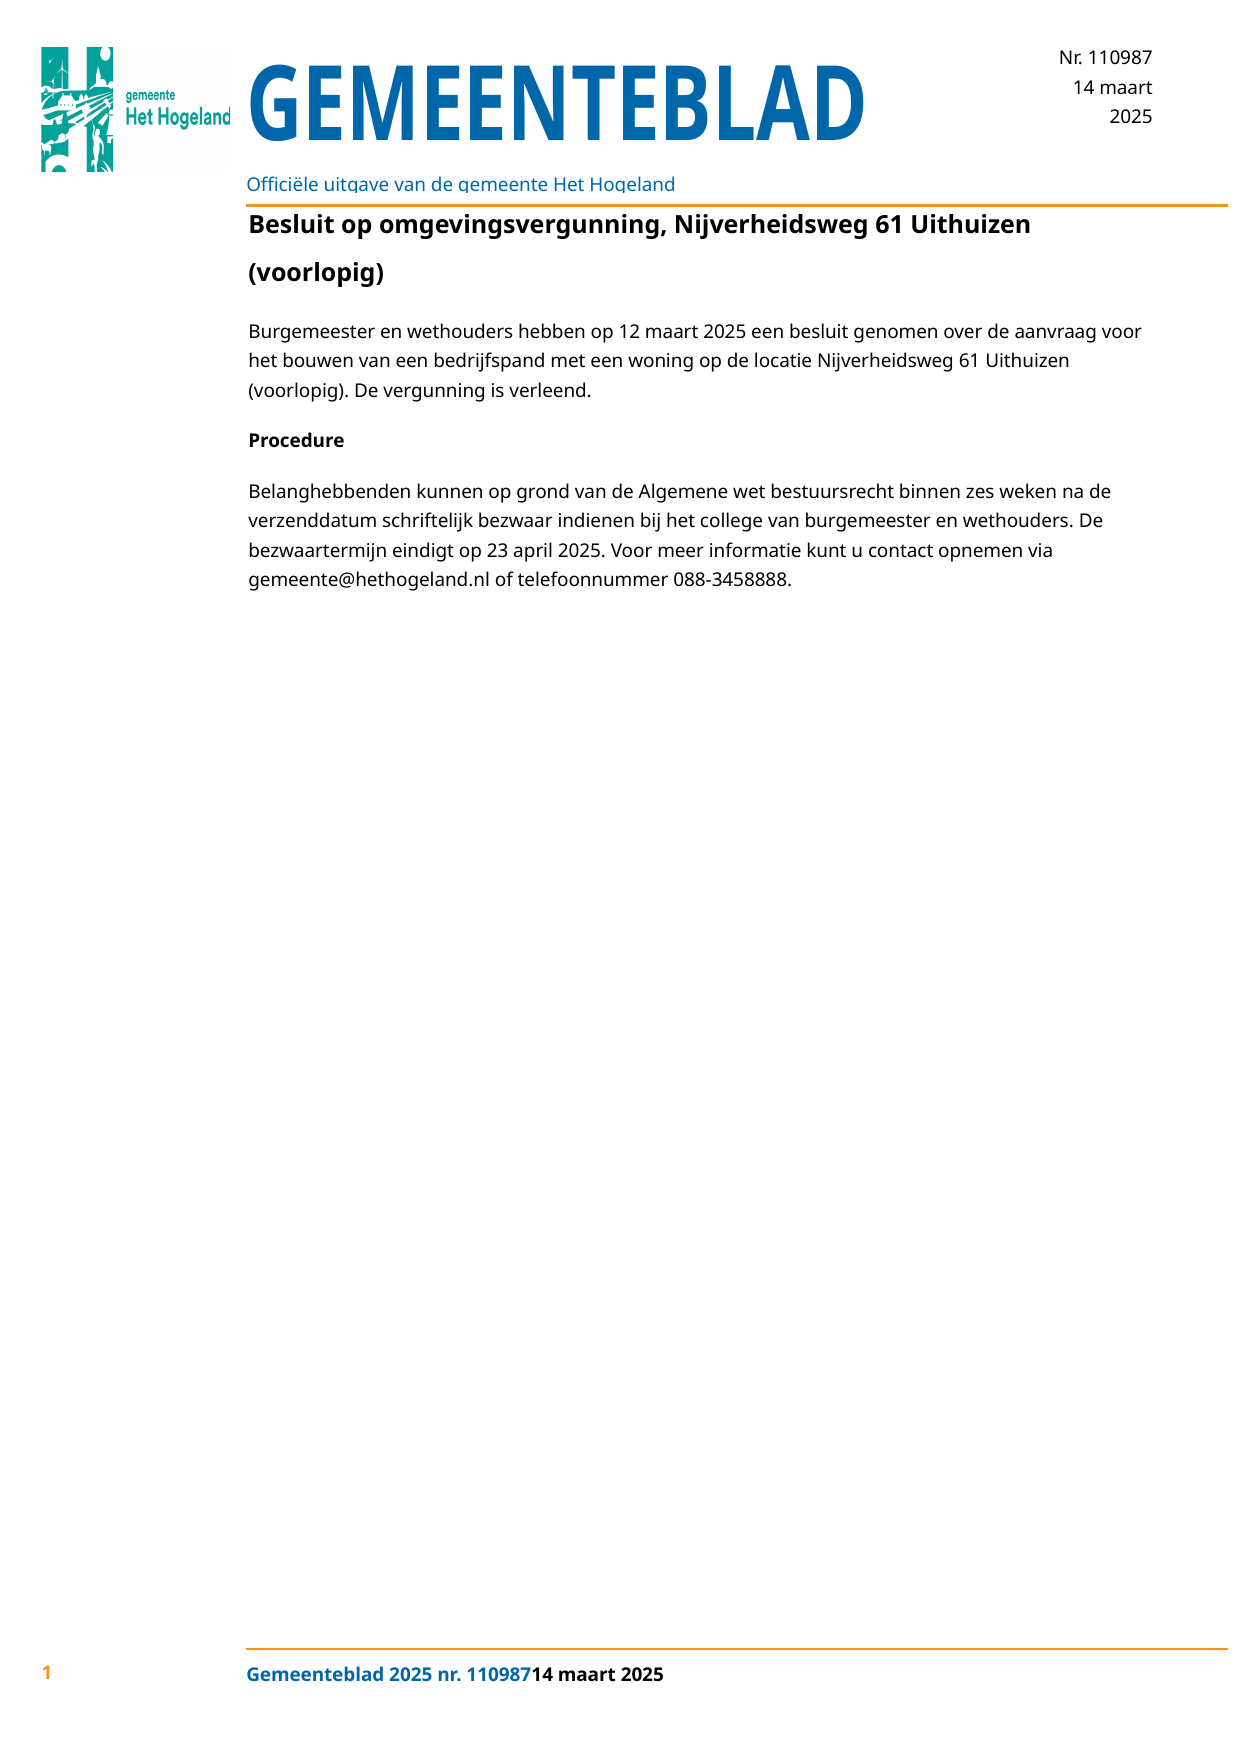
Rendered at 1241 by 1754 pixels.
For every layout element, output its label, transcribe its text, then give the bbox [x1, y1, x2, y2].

text Besluit op omgevingsvergunning, Nijverheidsweg 61 Uithuizen (voorlopig) [248, 207, 1152, 288]
text Procedure [248, 427, 1152, 453]
text Burgemeester en wethouders hebben op 12 maart 2025 een besluit genomen over de aanvraag voor het bouwen van een bedrijfspand met een woning op de locatie Nijverheidsweg 61 Uithuizen (voorlopig). De vergunning is verleend. [248, 318, 1152, 403]
picture [41, 47, 231, 172]
text Belanghebbenden kunnen op grond van de Algemene wet bestuursrecht binnen zes weken na de verzenddatum schriftelijk bezwaar indienen bij het college van burgemeester en wethouders. De bezwaartermijn eindigt op 23 april 2025. Voor meer informatie kunt u contact opnemen via gemeente@hethogeland.nl of telefoonnummer 088-3458888. [248, 478, 1152, 592]
